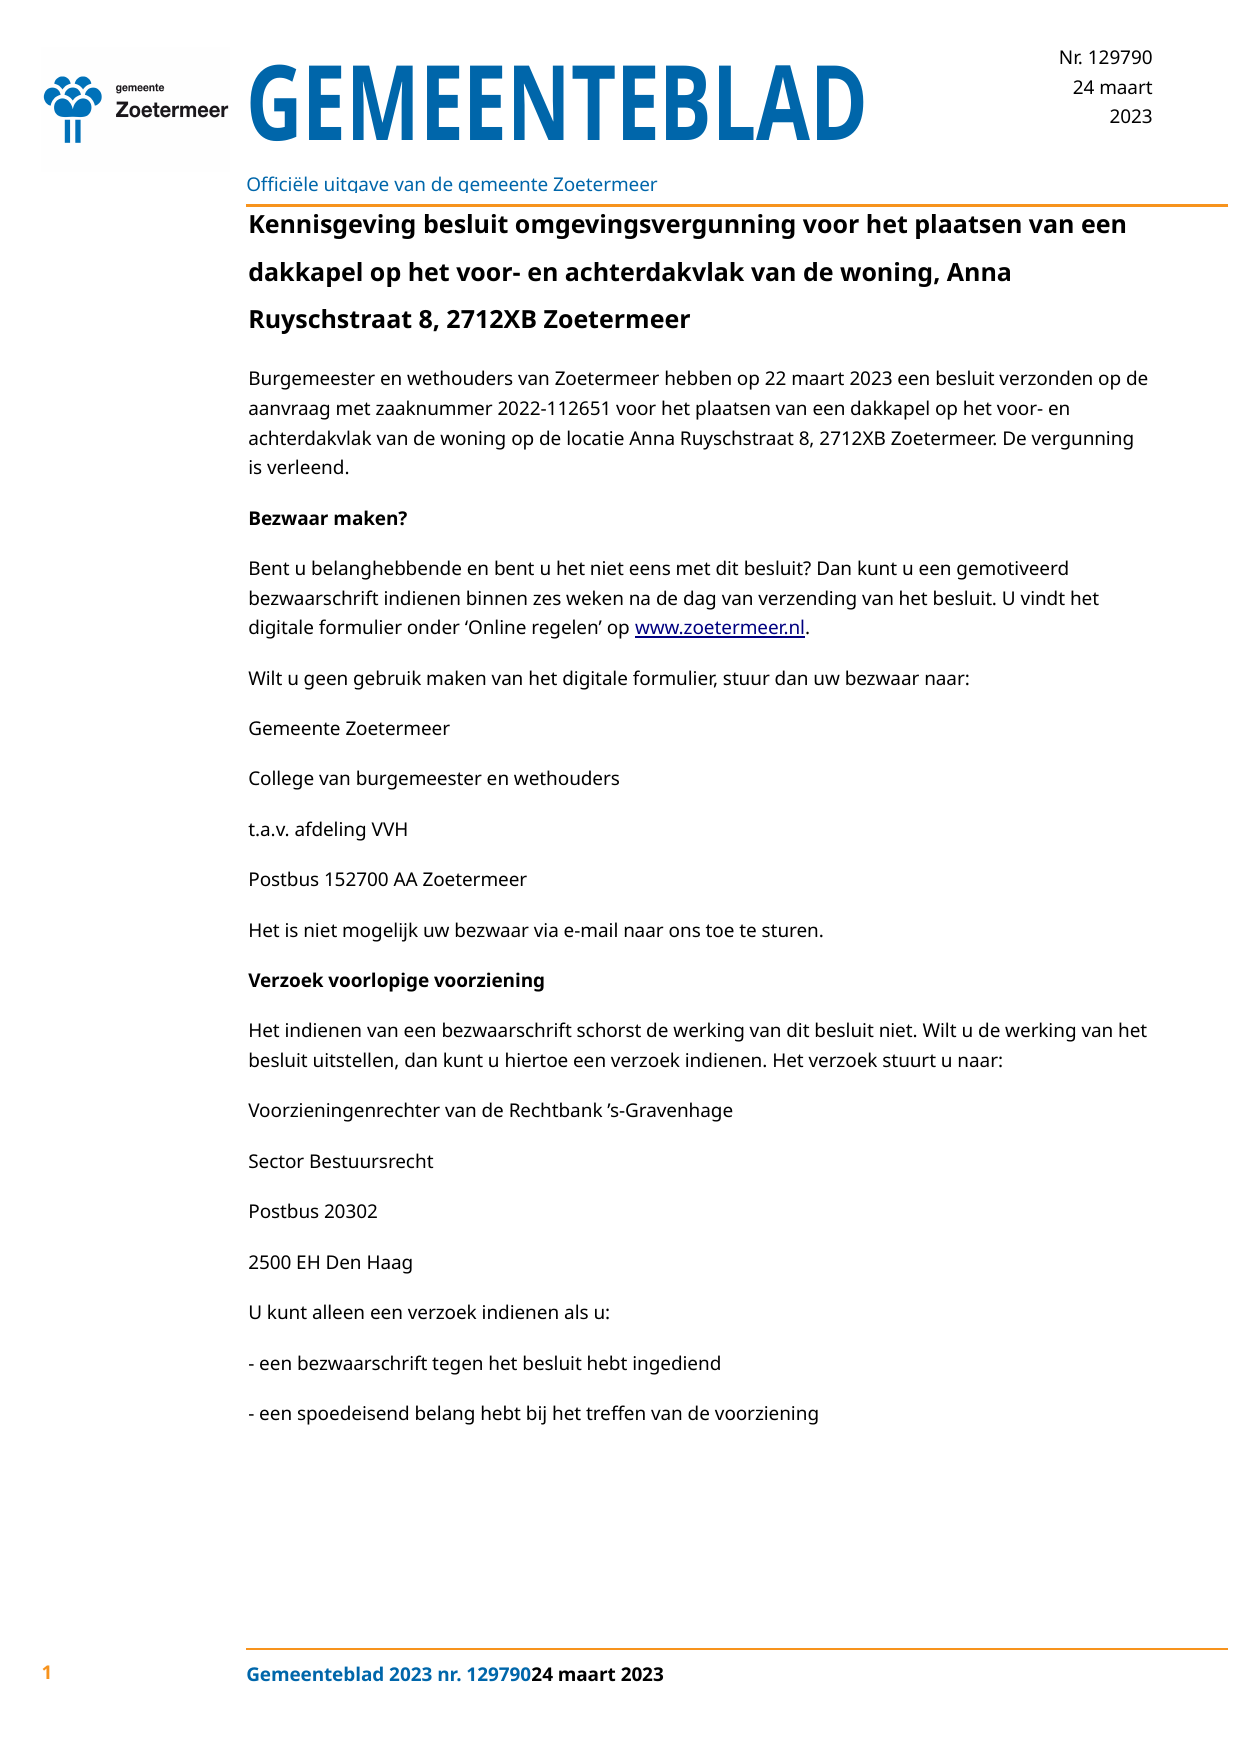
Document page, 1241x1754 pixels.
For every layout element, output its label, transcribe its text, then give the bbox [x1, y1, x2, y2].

text Sector Bestuursrecht [248, 1148, 1152, 1174]
text - een bezwaarschrift tegen het besluit hebt ingediend [248, 1350, 1152, 1375]
text Bezwaar maken? [248, 505, 1152, 530]
text U kunt alleen een verzoek indienen als u: [248, 1299, 1152, 1325]
text Postbus 152700 AA Zoetermeer [248, 866, 1152, 892]
text t.a.v. afdeling VVH [248, 816, 1152, 842]
text Voorzieningenrechter van de Rechtbank ’s-Gravenhage [248, 1098, 1152, 1123]
text College van burgemeester en wethouders [248, 766, 1152, 791]
text - een spoedeisend belang hebt bij het treffen van de voorziening [248, 1400, 1152, 1426]
text Bent u belanghebbende en bent u het niet eens met dit besluit? Dan kunt u een gemotiveerd bezwaarschrift indienen binnen zes weken na de dag van verzending van het besluit. U vindt het digitale formulier onder ‘Online regelen’ op www.zoetermeer.nl. [248, 555, 1152, 640]
picture [41, 47, 231, 172]
text Kennisgeving besluit omgevingsvergunning voor het plaatsen van een dakkapel op het voor- en achterdakvlak van de woning, Anna Ruyschstraat 8, 2712XB Zoetermeer [248, 207, 1152, 336]
text Gemeente Zoetermeer [248, 715, 1152, 741]
text Het is niet mogelijk uw bezwaar via e-mail naar ons toe te sturen. [248, 917, 1152, 942]
text Postbus 20302 [248, 1198, 1152, 1224]
text Burgemeester en wethouders van Zoetermeer hebben op 22 maart 2023 een besluit verzonden op de aanvraag met zaaknummer 2022-112651 voor het plaatsen van een dakkapel op het voor- en achterdakvlak van de woning op de locatie Anna Ruyschstraat 8, 2712XB Zoetermeer. De vergunning is verleend. [248, 366, 1152, 480]
text Wilt u geen gebruik maken van het digitale formulier, stuur dan uw bezwaar naar: [248, 665, 1152, 690]
text 2500 EH Den Haag [248, 1249, 1152, 1274]
text Het indienen van een bezwaarschrift schorst de werking van dit besluit niet. Wilt u de werking van het besluit uitstellen, dan kunt u hiertoe een verzoek indienen. Het verzoek stuurt u naar: [248, 1018, 1152, 1073]
text Verzoek voorlopige voorziening [248, 967, 1152, 993]
